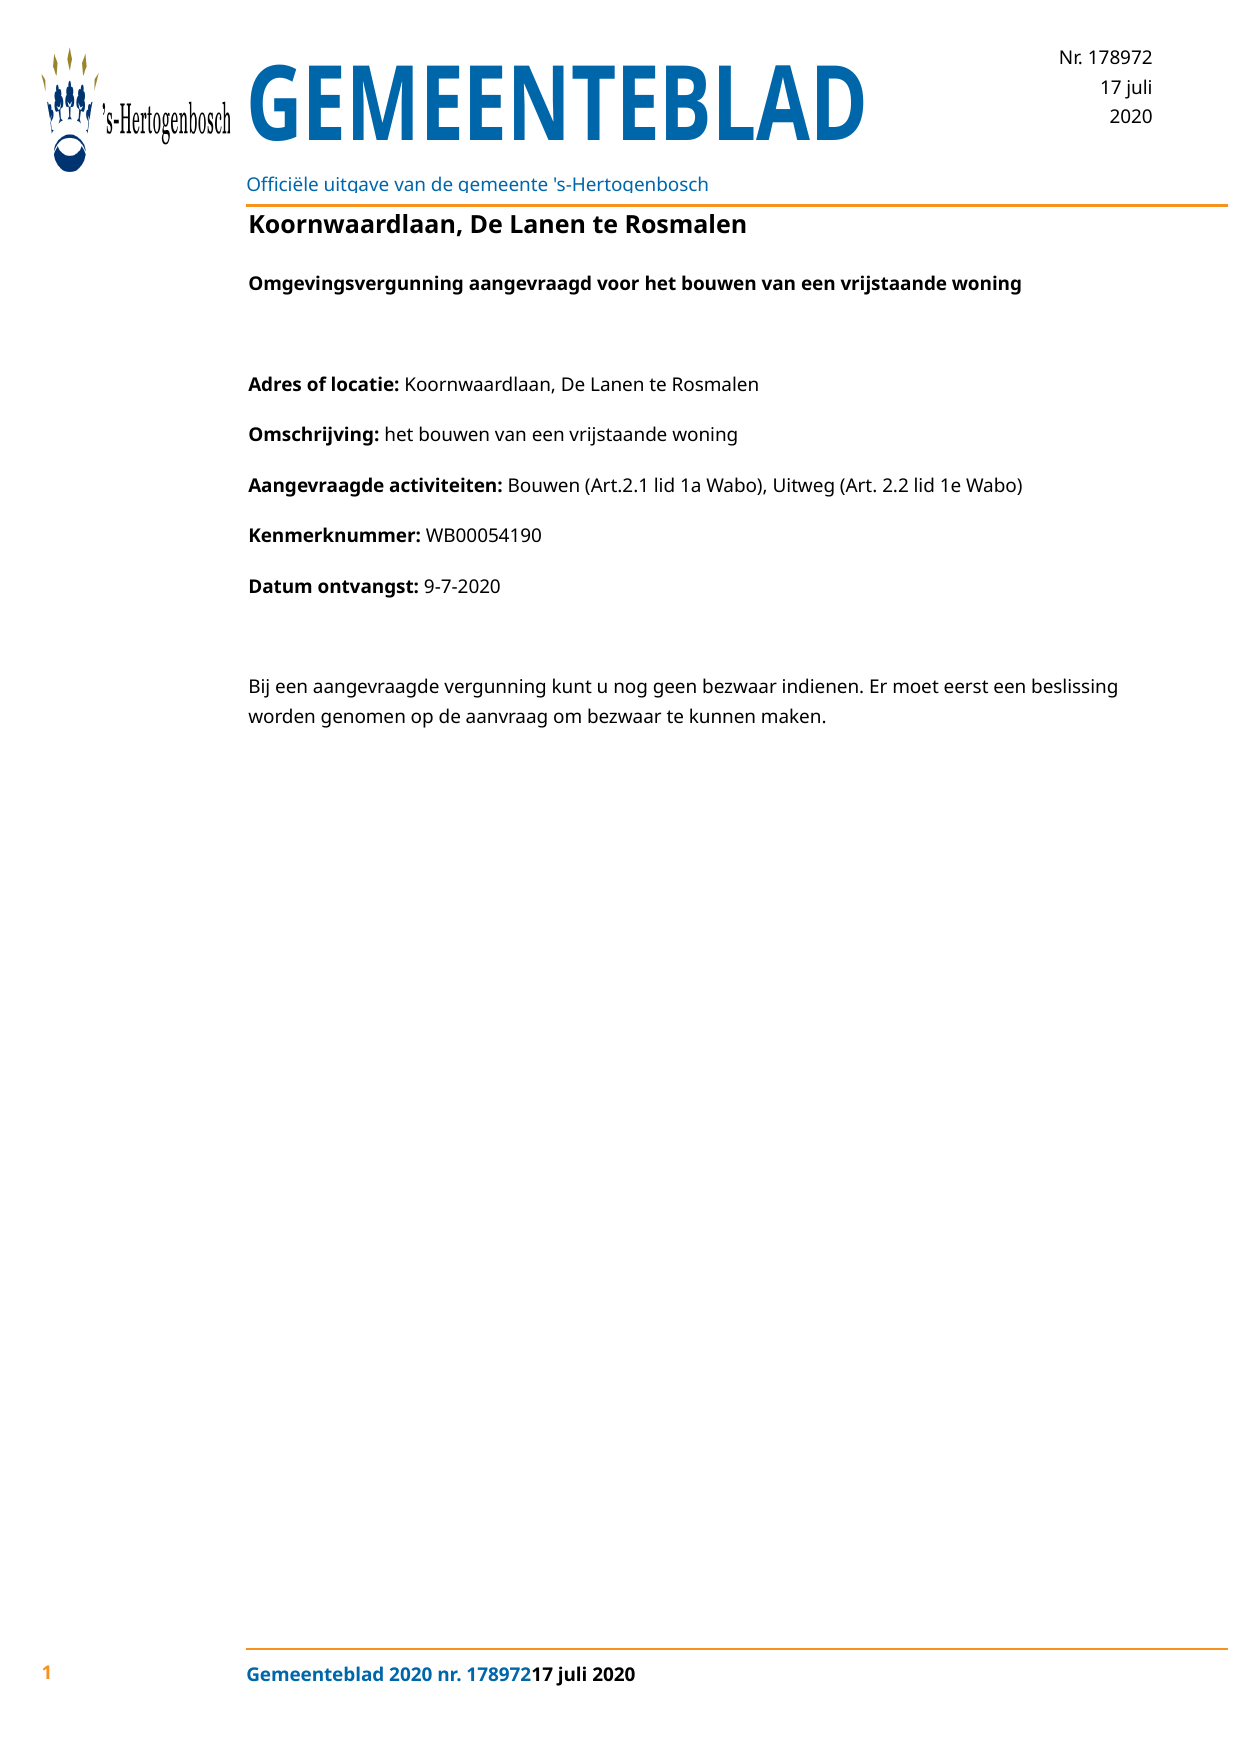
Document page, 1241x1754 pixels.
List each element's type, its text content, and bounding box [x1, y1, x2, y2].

text Koornwaardlaan, De Lanen te Rosmalen [248, 207, 1152, 241]
text Kenmerknummer: WB00054190 [248, 522, 1152, 548]
text Datum ontvangst: 9-7-2020 [248, 573, 1152, 598]
text Adres of locatie: Koornwaardlaan, De Lanen te Rosmalen [248, 371, 1152, 397]
text Omgevingsvergunning aangevraagd voor het bouwen van een vrijstaande woning [248, 270, 1152, 296]
text Omschrijving: het bouwen van een vrijstaande woning [248, 422, 1152, 447]
picture [41, 47, 231, 172]
text Bij een aangevraagde vergunning kunt u nog geen bezwaar indienen. Er moet eerst een beslissing worden genomen op de aanvraag om bezwaar te kunnen maken. [248, 674, 1152, 729]
text Aangevraagde activiteiten: Bouwen (Art.2.1 lid 1a Wabo), Uitweg (Art. 2.2 lid 1e Wabo) [248, 472, 1152, 498]
